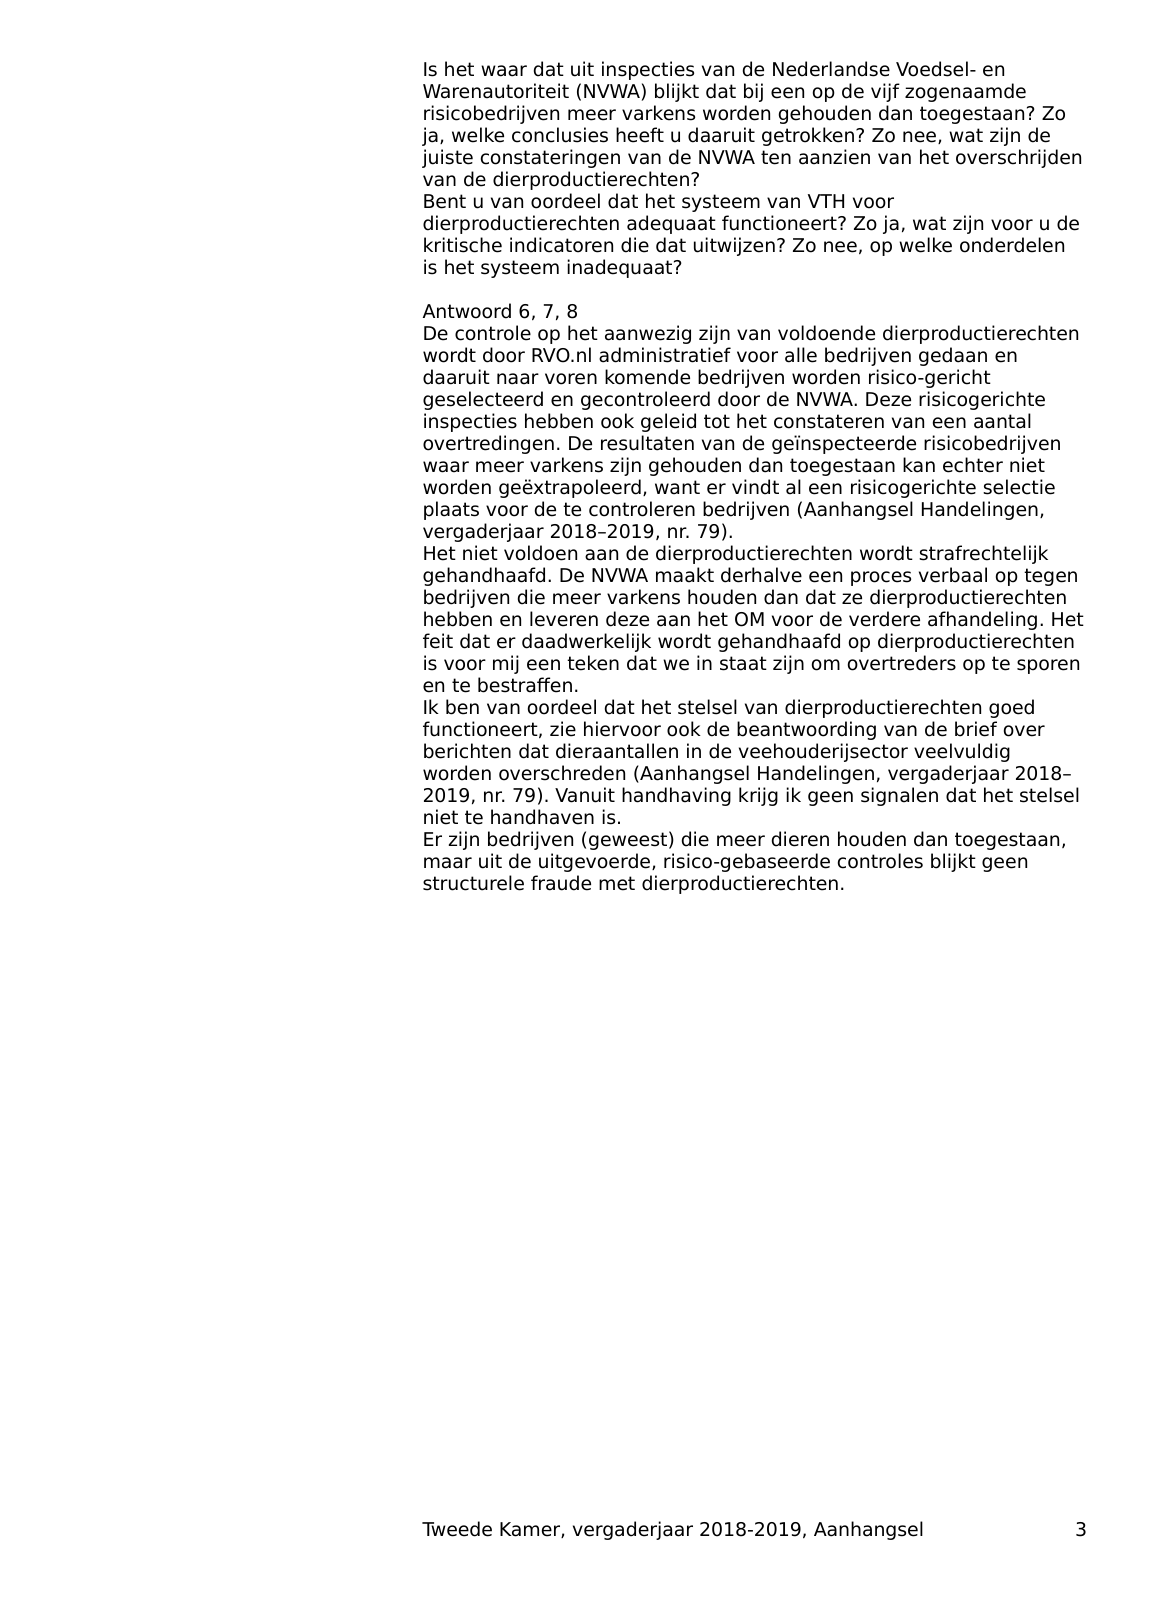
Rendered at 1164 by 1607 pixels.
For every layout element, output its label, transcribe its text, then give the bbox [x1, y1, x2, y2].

text De controle op het aanwezig zijn van voldoende dierproductierechten wordt door RVO.nl administratief voor alle bedrijven gedaan en daaruit naar voren komende bedrijven worden risico-gericht geselecteerd en gecontroleerd door de NVWA. Deze risicogerichte inspecties hebben ook geleid tot het constateren van een aantal overtredingen. De resultaten van de geïnspecteerde risicobedrijven waar meer varkens zijn gehouden dan toegestaan kan echter niet worden geëxtrapoleerd, want er vindt al een risicogerichte selectie plaats voor de te controleren bedrijven (Aanhangsel Handelingen, vergaderjaar 2018–2019, nr. 79). [422, 323, 1087, 543]
text Is het waar dat uit inspecties van de Nederlandse Voedsel- en Warenautoriteit (NVWA) blijkt dat bij een op de vijf zogenaamde risicobedrijven meer varkens worden gehouden dan toegestaan? Zo ja, welke conclusies heeft u daaruit getrokken? Zo nee, wat zijn de juiste constateringen van de NVWA ten aanzien van het overschrijden van de dierproductierechten? [422, 59, 1087, 191]
text Er zijn bedrijven (geweest) die meer dieren houden dan toegestaan, maar uit de uitgevoerde, risico-gebaseerde controles blijkt geen structurele fraude met dierproductierechten. [422, 828, 1087, 894]
text Antwoord 6, 7, 8 [422, 301, 1087, 323]
text Het niet voldoen aan de dierproductierechten wordt strafrechtelijk gehandhaafd. De NVWA maakt derhalve een proces verbaal op tegen bedrijven die meer varkens houden dan dat ze dierproductierechten hebben en leveren deze aan het OM voor de verdere afhandeling. Het feit dat er daadwerkelijk wordt gehandhaafd op dierproductierechten is voor mij een teken dat we in staat zijn om overtreders op te sporen en te bestraffen. [422, 543, 1087, 697]
text Ik ben van oordeel dat het stelsel van dierproductierechten goed functioneert, zie hiervoor ook de beantwoording van de brief over berichten dat dieraantallen in de veehouderijsector veelvuldig worden overschreden (Aanhangsel Handelingen, vergaderjaar 2018–2019, nr. 79). Vanuit handhaving krijg ik geen signalen dat het stelsel niet te handhaven is. [422, 697, 1087, 828]
text Bent u van oordeel dat het systeem van VTH voor dierproductierechten adequaat functioneert? Zo ja, wat zijn voor u de kritische indicatoren die dat uitwijzen? Zo nee, op welke onderdelen is het systeem inadequaat? [422, 191, 1087, 279]
